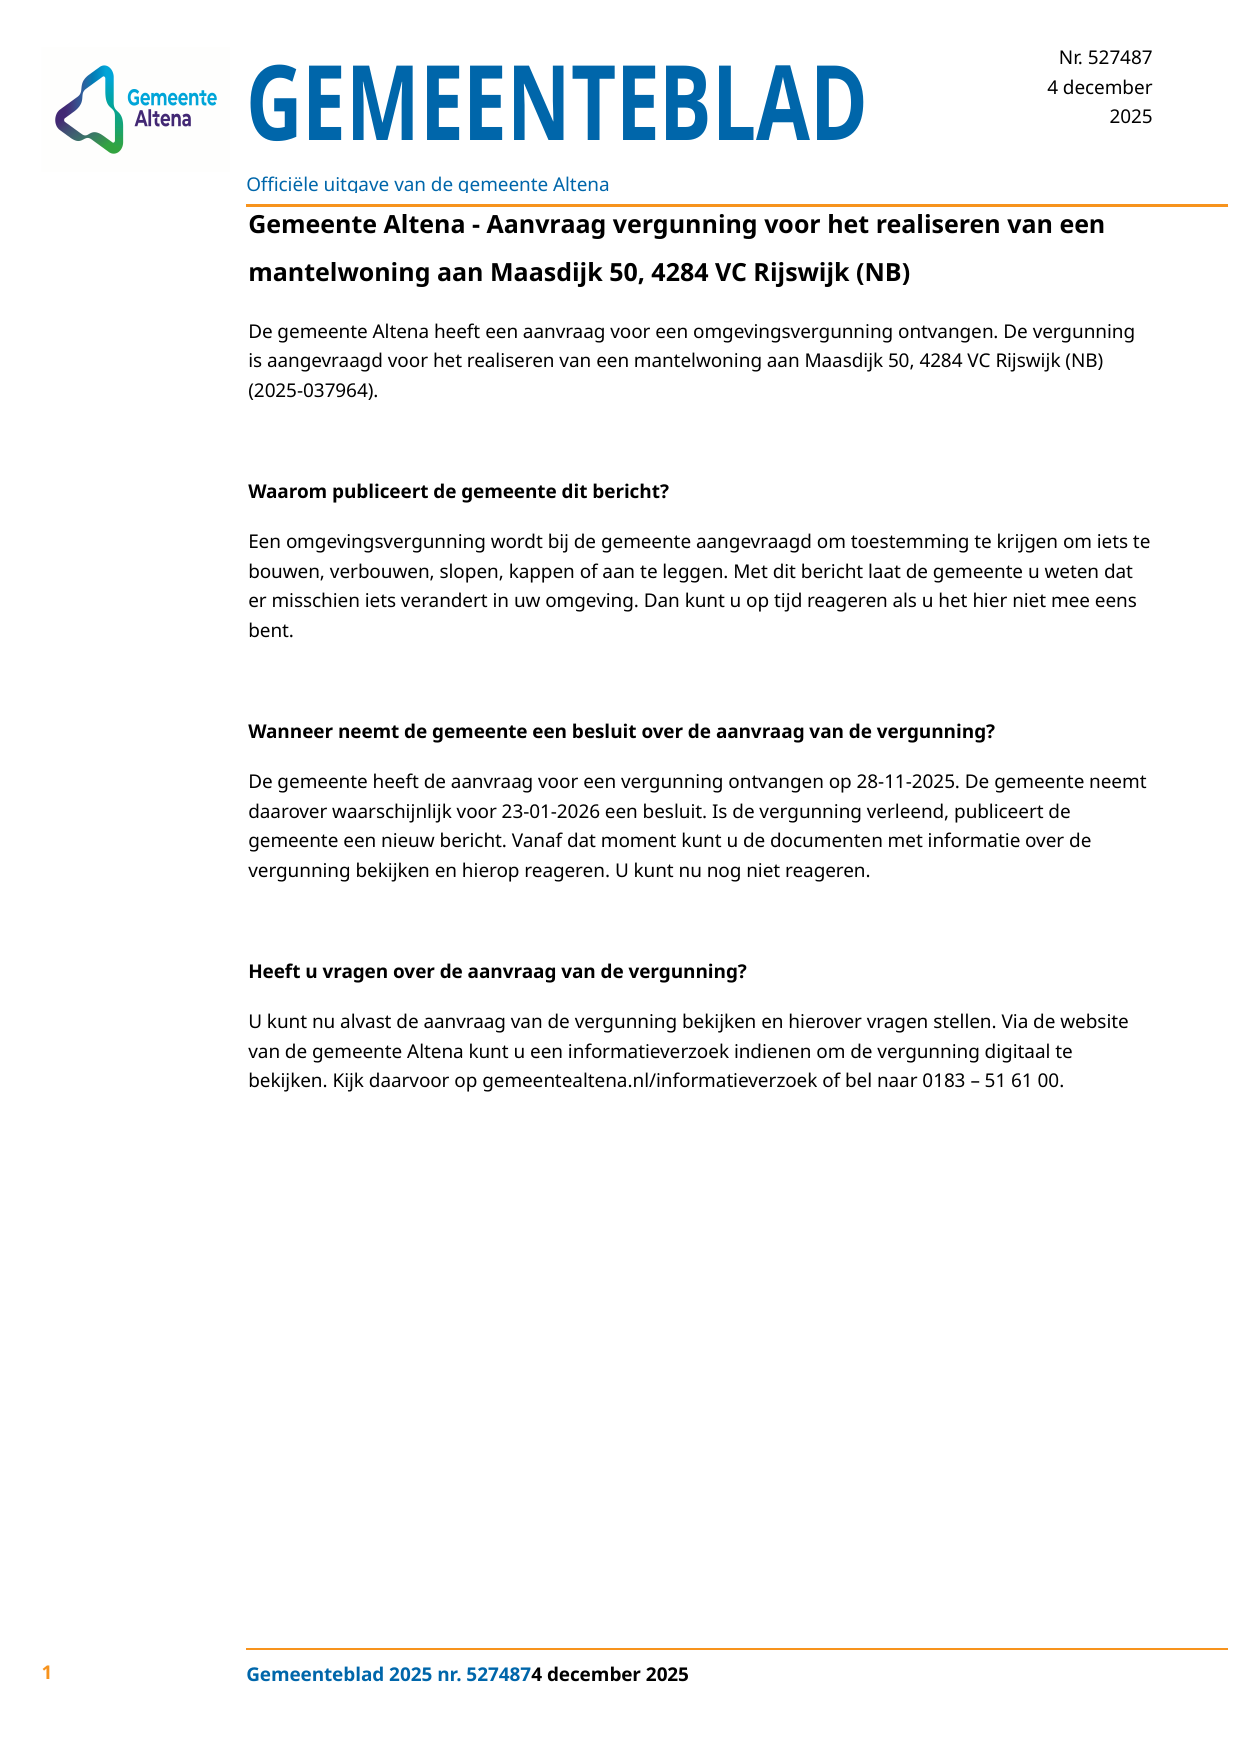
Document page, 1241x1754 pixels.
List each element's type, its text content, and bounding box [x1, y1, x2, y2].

text Een omgevingsvergunning wordt bij de gemeente aangevraagd om toestemming te krijgen om iets te bouwen, verbouwen, slopen, kappen of aan te leggen. Met dit bericht laat de gemeente u weten dat er misschien iets verandert in uw omgeving. Dan kunt u op tijd reageren als u het hier niet mee eens bent. [248, 528, 1152, 643]
text Gemeente Altena - Aanvraag vergunning voor het realiseren van een mantelwoning aan Maasdijk 50, 4284 VC Rijswijk (NB) [248, 207, 1152, 288]
text U kunt nu alvast de aanvraag van de vergunning bekijken en hierover vragen stellen. Via de website van de gemeente Altena kunt u een informatieverzoek indienen om de vergunning digitaal te bekijken. Kijk daarvoor op gemeentealtena.nl/informatieverzoek of bel naar 0183 – 51 61 00. [248, 1008, 1152, 1093]
picture [41, 47, 231, 172]
text Wanneer neemt de gemeente een besluit over de aanvraag van de vergunning? [248, 718, 1152, 744]
text Heeft u vragen over de aanvraag van de vergunning? [248, 958, 1152, 984]
text Waarom publiceert de gemeente dit bericht? [248, 478, 1152, 504]
text De gemeente Altena heeft een aanvraag voor een omgevingsvergunning ontvangen. De vergunning is aangevraagd voor het realiseren van een mantelwoning aan Maasdijk 50, 4284 VC Rijswijk (NB) (2025-037964). [248, 318, 1152, 403]
text De gemeente heeft de aanvraag voor een vergunning ontvangen op 28-11-2025. De gemeente neemt daarover waarschijnlijk voor 23-01-2026 een besluit. Is de vergunning verleend, publiceert de gemeente een nieuw bericht. Vanaf dat moment kunt u de documenten met informatie over de vergunning bekijken en hierop reageren. U kunt nu nog niet reageren. [248, 768, 1152, 883]
